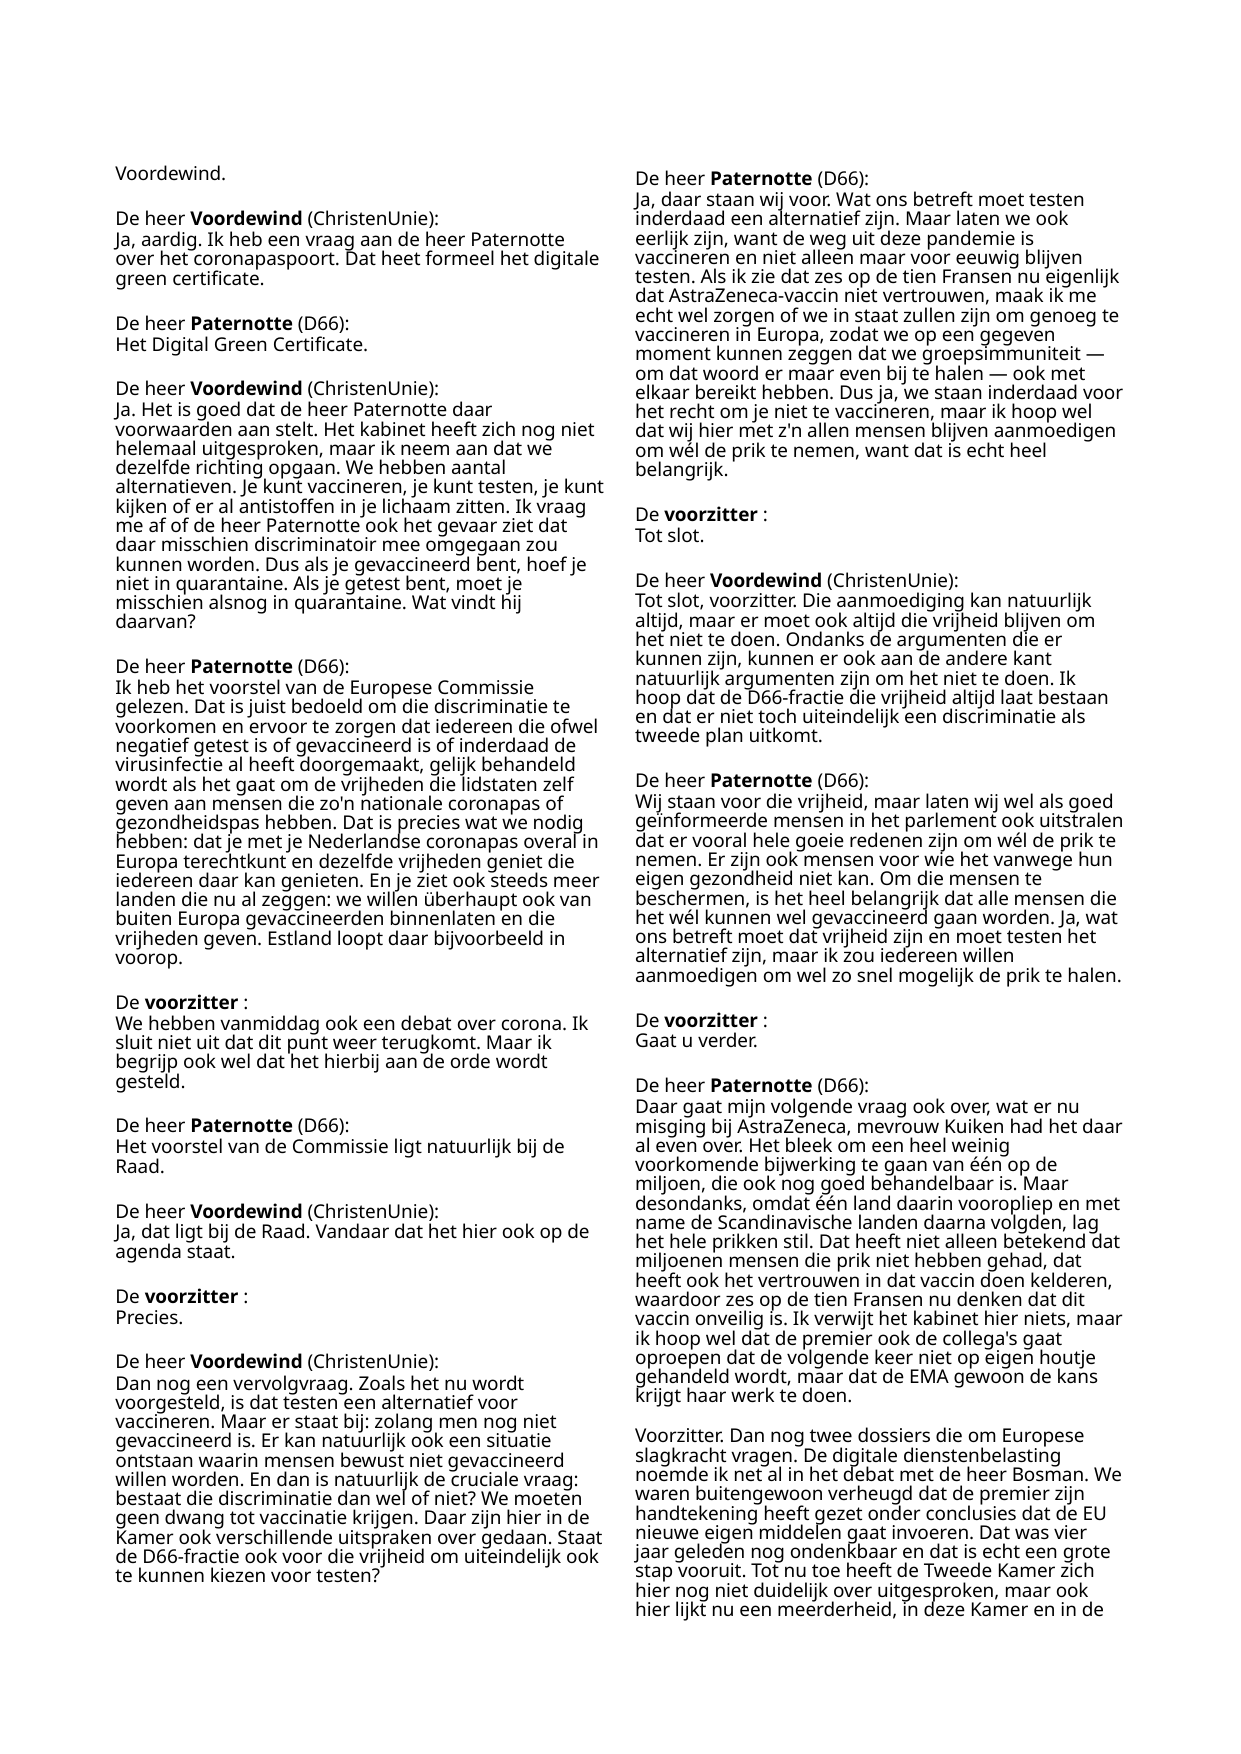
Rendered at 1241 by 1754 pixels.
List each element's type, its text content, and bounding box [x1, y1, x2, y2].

text De heer Voordewind (ChristenUnie): [115, 376, 605, 401]
text Gaat u verder. [635, 1032, 1125, 1052]
text Wij staan voor die vrijheid, maar laten wij wel als goed geïnformeerde mensen in het parlement ook uitstralen dat er vooral hele goeie redenen zijn om wél de prik te nemen. Er zijn ook mensen voor wie het vanwege hun eigen gezondheid niet kan. Om die mensen te beschermen, is het heel belangrijk dat alle mensen die het wél kunnen wel gevaccineerd gaan worden. Ja, wat ons betreft moet dat vrijheid zijn en moet testen het alternatief zijn, maar ik zou iedereen willen aanmoedigen om wel zo snel mogelijk de prik te halen. [635, 793, 1125, 986]
text De heer Paternotte (D66): [635, 767, 1125, 793]
text De voorzitter : [115, 1283, 605, 1309]
text We hebben vanmiddag ook een debat over corona. Ik sluit niet uit dat dit punt weer terugkomt. Maar ik begrijp ook wel dat het hierbij aan de orde wordt gesteld. [115, 1015, 605, 1092]
text Daar gaat mijn volgende vraag ook over, wat er nu misging bij AstraZeneca, mevrouw Kuiken had het daar al even over. Het bleek om een heel weinig voorkomende bijwerking te gaan van één op de miljoen, die ook nog goed behandelbaar is. Maar desondanks, omdat één land daarin vooropliep en met name de Scandinavische landen daarna volgden, lag het hele prikken stil. Dat heeft niet alleen betekend dat miljoenen mensen die prik niet hebben gehad, dat heeft ook het vertrouwen in dat vaccin doen kelderen, waardoor zes op de tien Fransen nu denken dat dit vaccin onveilig is. Ik verwijt het kabinet hier niets, maar ik hoop wel dat de premier ook de collega's gaat oproepen dat de volgende keer niet op eigen houtje gehandeld wordt, maar dat de EMA gewoon de kans krijgt haar werk te doen. [635, 1098, 1125, 1407]
text De heer Voordewind (ChristenUnie): [635, 567, 1125, 592]
text De heer Voordewind (ChristenUnie): [115, 1349, 605, 1374]
text Het voorstel van de Commissie ligt natuurlijk bij de Raad. [115, 1138, 605, 1177]
text Dan nog een vervolgvraag. Zoals het nu wordt voorgesteld, is dat testen een alternatief voor vaccineren. Maar er staat bij: zolang men nog niet gevaccineerd is. Er kan natuurlijk ook een situatie ontstaan waarin mensen bewust niet gevaccineerd willen worden. En dan is natuurlijk de cruciale vraag: bestaat die discriminatie dan wel of niet? We moeten geen dwang tot vaccinatie krijgen. Daar zijn hier in de Kamer ook verschillende uitspraken over gedaan. Staat de D66-fractie ook voor die vrijheid om uiteindelijk ook te kunnen kiezen voor testen? [115, 1374, 605, 1586]
text De heer Voordewind (ChristenUnie): [115, 1198, 605, 1223]
text De voorzitter : [635, 501, 1125, 527]
text De heer Paternotte (D66): [115, 653, 605, 679]
text Het Digital Green Certificate. [115, 336, 605, 355]
text De heer Paternotte (D66): [115, 310, 605, 336]
text De heer Paternotte (D66): [635, 1073, 1125, 1098]
text De heer Paternotte (D66): [635, 165, 1125, 191]
text Tot slot, voorzitter. Die aanmoediging kan natuurlijk altijd, maar er moet ook altijd die vrijheid blijven om het niet te doen. Ondanks de argumenten die er kunnen zijn, kunnen er ook aan de andere kant natuurlijk argumenten zijn om het niet te doen. Ik hoop dat de D66-fractie die vrijheid altijd laat bestaan en dat er niet toch uiteindelijk een discriminatie als tweede plan uitkomt. [635, 592, 1125, 747]
text Voordewind. [115, 165, 605, 184]
text De voorzitter : [635, 1007, 1125, 1032]
text Precies. [115, 1309, 605, 1328]
text Ik heb het voorstel van de Europese Commissie gelezen. Dat is juist bedoeld om die discriminatie te voorkomen en ervoor te zorgen dat iedereen die ofwel negatief getest is of gevaccineerd is of inderdaad de virusinfectie al heeft doorgemaakt, gelijk behandeld wordt als het gaat om de vrijheden die lidstaten zelf geven aan mensen die zo'n nationale coronapas of gezondheidspas hebben. Dat is precies wat we nodig hebben: dat je met je Nederlandse coronapas overal in Europa terechtkunt en dezelfde vrijheden geniet die iedereen daar kan genieten. En je ziet ook steeds meer landen die nu al zeggen: we willen überhaupt ook van buiten Europa gevaccineerden binnenlaten en die vrijheden geven. Estland loopt daar bijvoorbeeld in voorop. [115, 679, 605, 968]
text Voorzitter. Dan nog twee dossiers die om Europese slagkracht vragen. De digitale dienstenbelasting noemde ik net al in het debat met de heer Bosman. We waren buitengewoon verheugd dat de premier zijn handtekening heeft gezet onder conclusies dat de EU nieuwe eigen middelen gaat invoeren. Dat was vier jaar geleden nog ondenkbaar en dat is echt een grote stap vooruit. Tot nu toe heeft de Tweede Kamer zich hier nog niet duidelijk over uitgesproken, maar ook hier lijkt nu een meerderheid, in deze Kamer en in de [635, 1427, 1125, 1620]
text Ja, dat ligt bij de Raad. Vandaar dat het hier ook op de agenda staat. [115, 1223, 605, 1262]
text De heer Paternotte (D66): [115, 1113, 605, 1138]
text De voorzitter : [115, 989, 605, 1015]
text De heer Voordewind (ChristenUnie): [115, 205, 605, 231]
text Ja, daar staan wij voor. Wat ons betreft moet testen inderdaad een alternatief zijn. Maar laten we ook eerlijk zijn, want de weg uit deze pandemie is vaccineren en niet alleen maar voor eeuwig blijven testen. Als ik zie dat zes op de tien Fransen nu eigenlijk dat AstraZeneca-vaccin niet vertrouwen, maak ik me echt wel zorgen of we in staat zullen zijn om genoeg te vaccineren in Europa, zodat we op een gegeven moment kunnen zeggen dat we groepsimmuniteit — om dat woord er maar even bij te halen — ook met elkaar bereikt hebben. Dus ja, we staan inderdaad voor het recht om je niet te vaccineren, maar ik hoop wel dat wij hier met z'n allen mensen blijven aanmoedigen om wél de prik te nemen, want dat is echt heel belangrijk. [635, 191, 1125, 480]
text Ja, aardig. Ik heb een vraag aan de heer Paternotte over het coronapaspoort. Dat heet formeel het digitale green certificate. [115, 231, 605, 289]
text Ja. Het is goed dat de heer Paternotte daar voorwaarden aan stelt. Het kabinet heeft zich nog niet helemaal uitgesproken, maar ik neem aan dat we dezelfde richting opgaan. We hebben aantal alternatieven. Je kunt vaccineren, je kunt testen, je kunt kijken of er al antistoffen in je lichaam zitten. Ik vraag me af of de heer Paternotte ook het gevaar ziet dat daar misschien discriminatoir mee omgegaan zou kunnen worden. Dus als je gevaccineerd bent, hoef je niet in quarantaine. Als je getest bent, moet je misschien alsnog in quarantaine. Wat vindt hij daarvan? [115, 401, 605, 633]
text Tot slot. [635, 527, 1125, 546]
